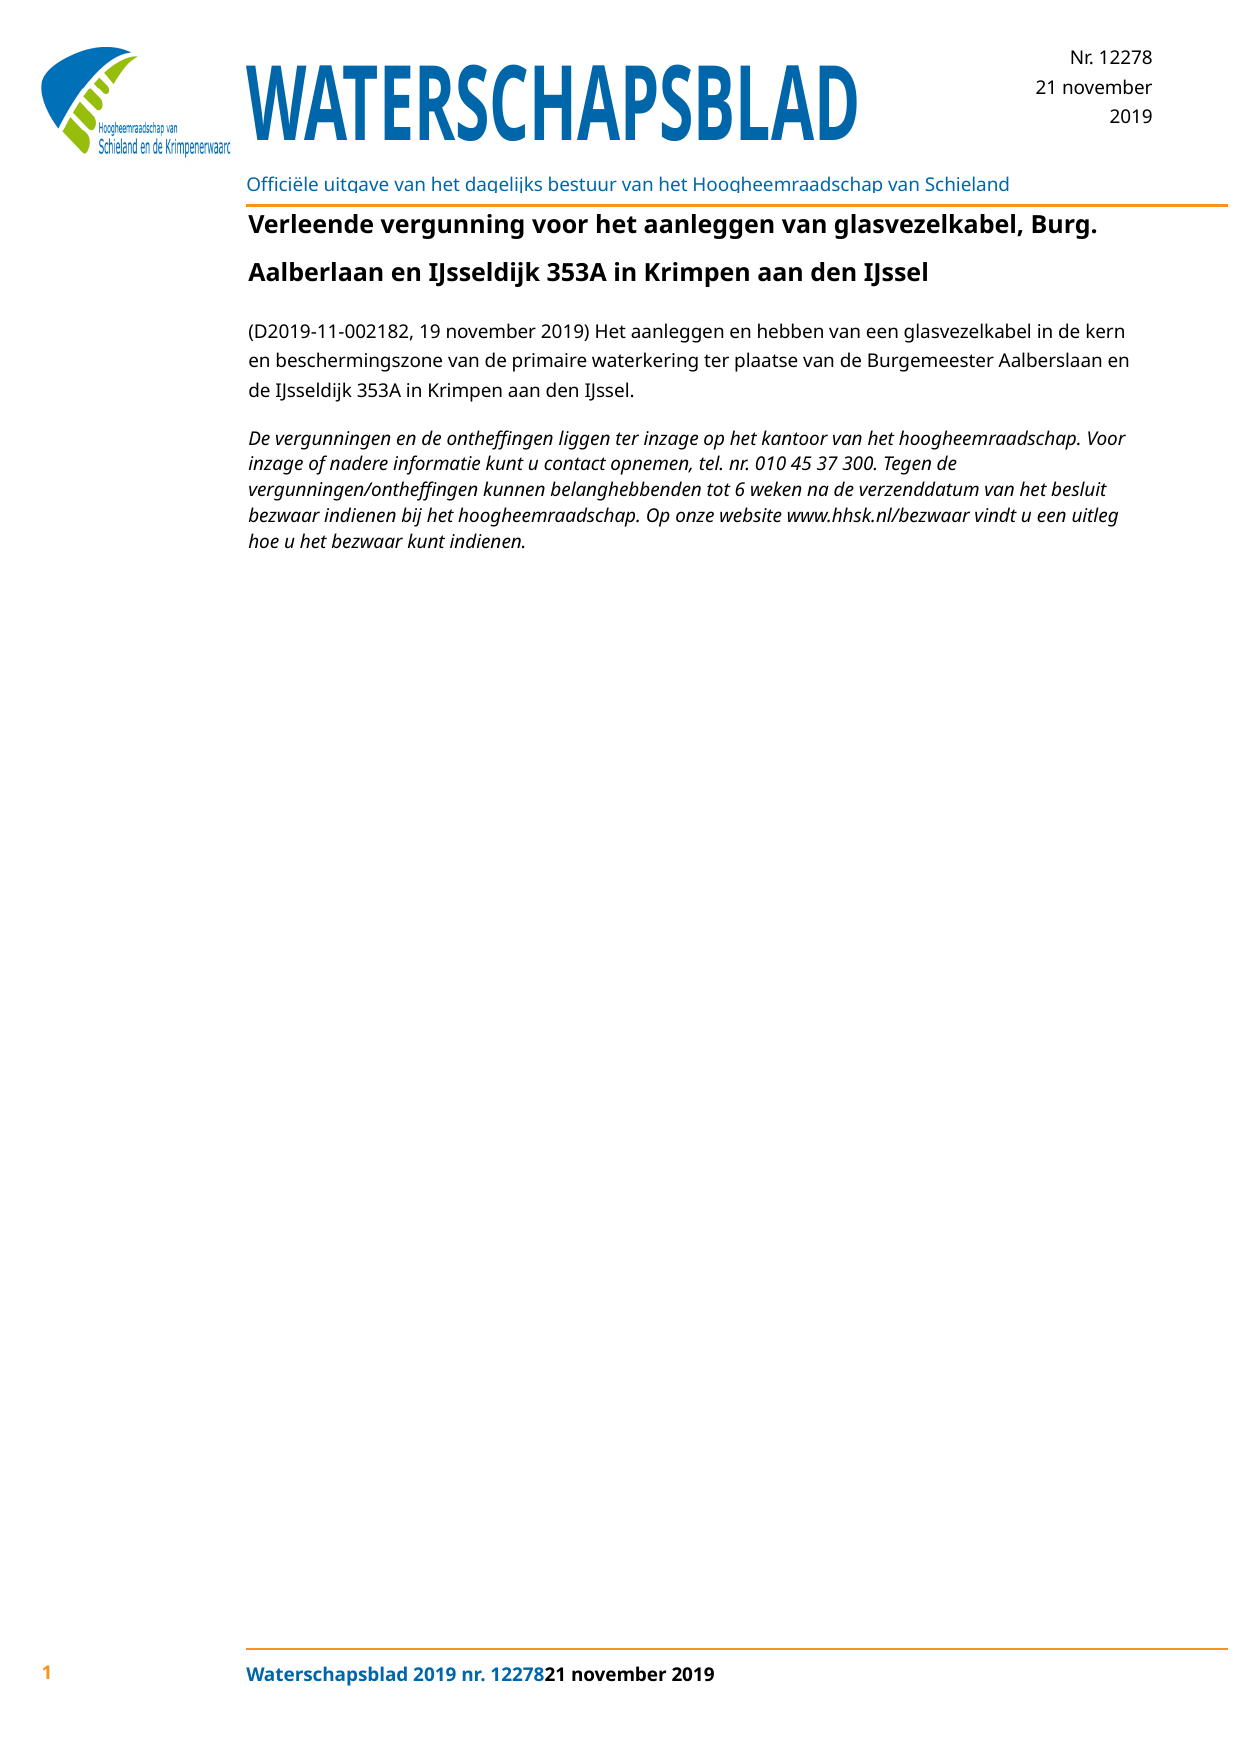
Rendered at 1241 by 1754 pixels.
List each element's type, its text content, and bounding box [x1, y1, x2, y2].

text Verleende vergunning voor het aanleggen van glasvezelkabel, Burg. Aalberlaan en IJsseldijk 353A in Krimpen aan den IJssel [248, 207, 1152, 288]
text (D2019-11-002182, 19 november 2019) Het aanleggen en hebben van een glasvezelkabel in de kern en beschermingszone van de primaire waterkering ter plaatse van de Burgemeester Aalberslaan en de IJsseldijk 353A in Krimpen aan den IJssel. [248, 318, 1152, 403]
picture [41, 47, 231, 172]
text De vergunningen en de ontheffingen liggen ter inzage op het kantoor van het hoogheemraadschap. Voor inzage of nadere informatie kunt u contact opnemen, tel. nr. 010 45 37 300. Tegen de vergunningen/ontheffingen kunnen belanghebbenden tot 6 weken na de verzenddatum van het besluit bezwaar indienen bij het hoogheemraadschap. Op onze website www.hhsk.nl/bezwaar vindt u een uitleg hoe u het bezwaar kunt indienen. [248, 425, 1152, 553]
